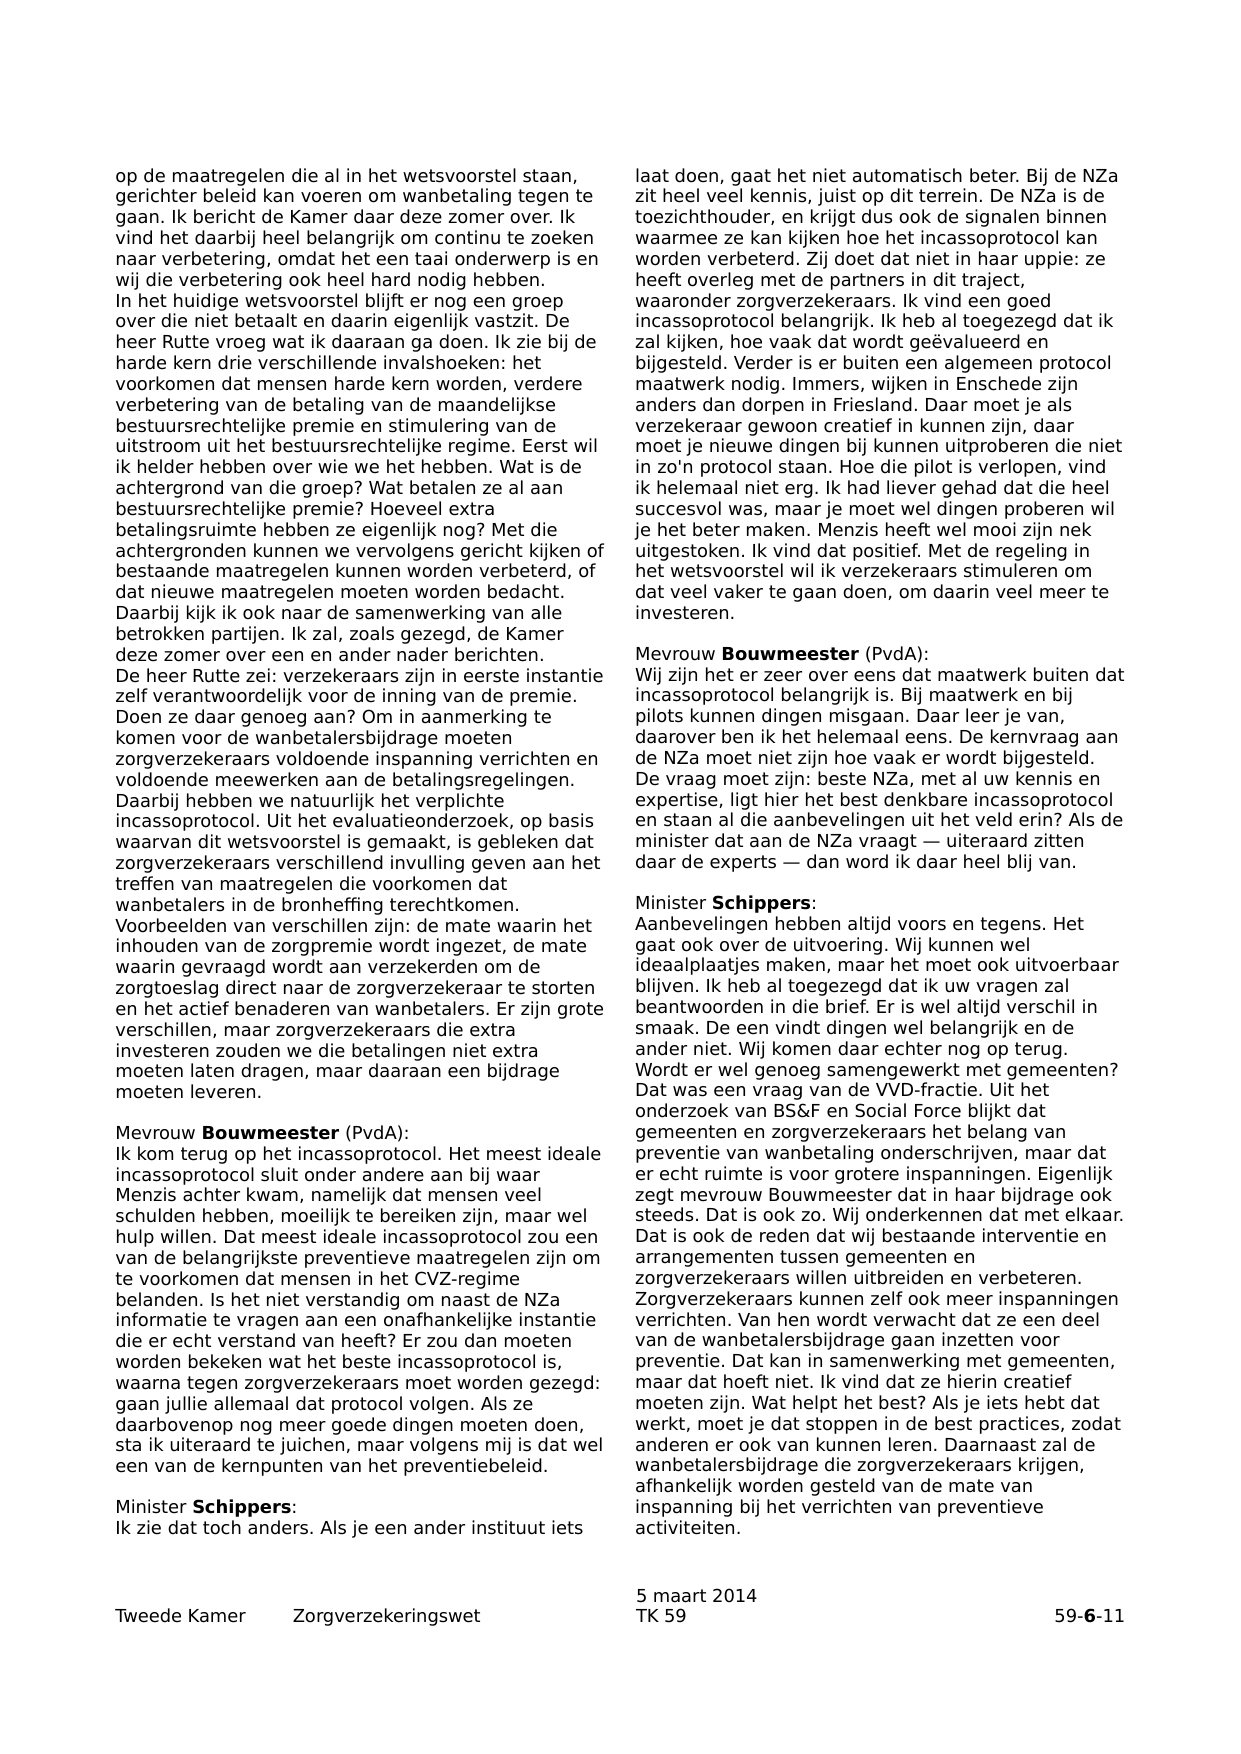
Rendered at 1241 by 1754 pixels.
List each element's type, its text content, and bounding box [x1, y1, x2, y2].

text Ik kom terug op het incassoprotocol. Het meest ideale incassoprotocol sluit onder andere aan bij waar Menzis achter kwam, namelijk dat mensen veel schulden hebben, moeilijk te bereiken zijn, maar wel hulp willen. Dat meest ideale incassoprotocol zou een van de belangrijkste preventieve maatregelen zijn om te voorkomen dat mensen in het CVZ-regime belanden. Is het niet verstandig om naast de NZa informatie te vragen aan een onafhankelijke instantie die er echt verstand van heeft? Er zou dan moeten worden bekeken wat het beste incassoprotocol is, waarna tegen zorgverzekeraars moet worden gezegd: gaan jullie allemaal dat protocol volgen. Als ze daarbovenop nog meer goede dingen moeten doen, sta ik uiteraard te juichen, maar volgens mij is dat wel een van de kernpunten van het preventiebeleid. [115, 1143, 605, 1477]
text De heer Rutte zei: verzekeraars zijn in eerste instantie zelf verantwoordelijk voor de inning van de premie. Doen ze daar genoeg aan? Om in aanmerking te komen voor de wanbetalersbijdrage moeten zorgverzekeraars voldoende inspanning verrichten en voldoende meewerken aan de betalingsregelingen. Daarbij hebben we natuurlijk het verplichte incassoprotocol. Uit het evaluatieonderzoek, op basis waarvan dit wetsvoorstel is gemaakt, is gebleken dat zorgverzekeraars verschillend invulling geven aan het treffen van maatregelen die voorkomen dat wanbetalers in de bronheffing terechtkomen. Voorbeelden van verschillen zijn: de mate waarin het inhouden van de zorgpremie wordt ingezet, de mate waarin gevraagd wordt aan verzekerden om de zorgtoeslag direct naar de zorgverzekeraar te storten en het actief benaderen van wanbetalers. Er zijn grote verschillen, maar zorgverzekeraars die extra investeren zouden we die betalingen niet extra moeten laten dragen, maar daaraan een bijdrage moeten leveren. [115, 665, 605, 1103]
text In het huidige wetsvoorstel blijft er nog een groep over die niet betaalt en daarin eigenlijk vastzit. De heer Rutte vroeg wat ik daaraan ga doen. Ik zie bij de harde kern drie verschillende invalshoeken: het voorkomen dat mensen harde kern worden, verdere verbetering van de betaling van de maandelijkse bestuursrechtelijke premie en stimulering van de uitstroom uit het bestuursrechtelijke regime. Eerst wil ik helder hebben over wie we het hebben. Wat is de achtergrond van die groep? Wat betalen ze al aan bestuursrechtelijke premie? Hoeveel extra betalingsruimte hebben ze eigenlijk nog? Met die achtergronden kunnen we vervolgens gericht kijken of bestaande maatregelen kunnen worden verbeterd, of dat nieuwe maatregelen moeten worden bedacht. Daarbij kijk ik ook naar de samenwerking van alle betrokken partijen. Ik zal, zoals gezegd, de Kamer deze zomer over een en ander nader berichten. [115, 290, 605, 665]
text Mevrouw Bouwmeester (PvdA): [635, 644, 1125, 664]
text laat doen, gaat het niet automatisch beter. Bij de NZa zit heel veel kennis, juist op dit terrein. De NZa is de toezichthouder, en krijgt dus ook de signalen binnen waarmee ze kan kijken hoe het incassoprotocol kan worden verbeterd. Zij doet dat niet in haar uppie: ze heeft overleg met de partners in dit traject, waaronder zorgverzekeraars. Ik vind een goed incassoprotocol belangrijk. Ik heb al toegezegd dat ik zal kijken, hoe vaak dat wordt geëvalueerd en bijgesteld. Verder is er buiten een algemeen protocol maatwerk nodig. Immers, wijken in Enschede zijn anders dan dorpen in Friesland. Daar moet je als verzekeraar gewoon creatief in kunnen zijn, daar moet je nieuwe dingen bij kunnen uitproberen die niet in zo'n protocol staan. Hoe die pilot is verlopen, vind ik helemaal niet erg. Ik had liever gehad dat die heel succesvol was, maar je moet wel dingen proberen wil je het beter maken. Menzis heeft wel mooi zijn nek uitgestoken. Ik vind dat positief. Met de regeling in het wetsvoorstel wil ik verzekeraars stimuleren om dat veel vaker te gaan doen, om daarin veel meer te investeren. [635, 165, 1125, 624]
text Wordt er wel genoeg samengewerkt met gemeenten? Dat was een vraag van de VVD-fractie. Uit het onderzoek van BS&F en Social Force blijkt dat gemeenten en zorgverzekeraars het belang van preventie van wanbetaling onderschrijven, maar dat er echt ruimte is voor grotere inspanningen. Eigenlijk zegt mevrouw Bouwmeester dat in haar bijdrage ook steeds. Dat is ook zo. Wij onderkennen dat met elkaar. Dat is ook de reden dat wij bestaande interventie en arrangementen tussen gemeenten en zorgverzekeraars willen uitbreiden en verbeteren. Zorgverzekeraars kunnen zelf ook meer inspanningen verrichten. Van hen wordt verwacht dat ze een deel van de wanbetalersbijdrage gaan inzetten voor preventie. Dat kan in samenwerking met gemeenten, maar dat hoeft niet. Ik vind dat ze hierin creatief moeten zijn. Wat helpt het best? Als je iets hebt dat werkt, moet je dat stoppen in de best practices, zodat anderen er ook van kunnen leren. Daarnaast zal de wanbetalersbijdrage die zorgverzekeraars krijgen, afhankelijk worden gesteld van de mate van inspanning bij het verrichten van preventieve activiteiten. [635, 1059, 1125, 1538]
text op de maatregelen die al in het wetsvoorstel staan, gerichter beleid kan voeren om wanbetaling tegen te gaan. Ik bericht de Kamer daar deze zomer over. Ik vind het daarbij heel belangrijk om continu te zoeken naar verbetering, omdat het een taai onderwerp is en wij die verbetering ook heel hard nodig hebben. [115, 165, 605, 290]
text Aanbevelingen hebben altijd voors en tegens. Het gaat ook over de uitvoering. Wij kunnen wel ideaalplaatjes maken, maar het moet ook uitvoerbaar blijven. Ik heb al toegezegd dat ik uw vragen zal beantwoorden in die brief. Er is wel altijd verschil in smaak. De een vindt dingen wel belangrijk en de ander niet. Wij komen daar echter nog op terug. [635, 913, 1125, 1059]
text Wij zijn het er zeer over eens dat maatwerk buiten dat incassoprotocol belangrijk is. Bij maatwerk en bij pilots kunnen dingen misgaan. Daar leer je van, daarover ben ik het helemaal eens. De kernvraag aan de NZa moet niet zijn hoe vaak er wordt bijgesteld. De vraag moet zijn: beste NZa, met al uw kennis en expertise, ligt hier het best denkbare incassoprotocol en staan al die aanbevelingen uit het veld erin? Als de minister dat aan de NZa vraagt — uiteraard zitten daar de experts — dan word ik daar heel blij van. [635, 664, 1125, 873]
text Minister Schippers: [635, 893, 1125, 913]
text Ik zie dat toch anders. Als je een ander instituut iets [115, 1518, 605, 1538]
text Minister Schippers: [115, 1497, 605, 1518]
text Mevrouw Bouwmeester (PvdA): [115, 1123, 605, 1143]
